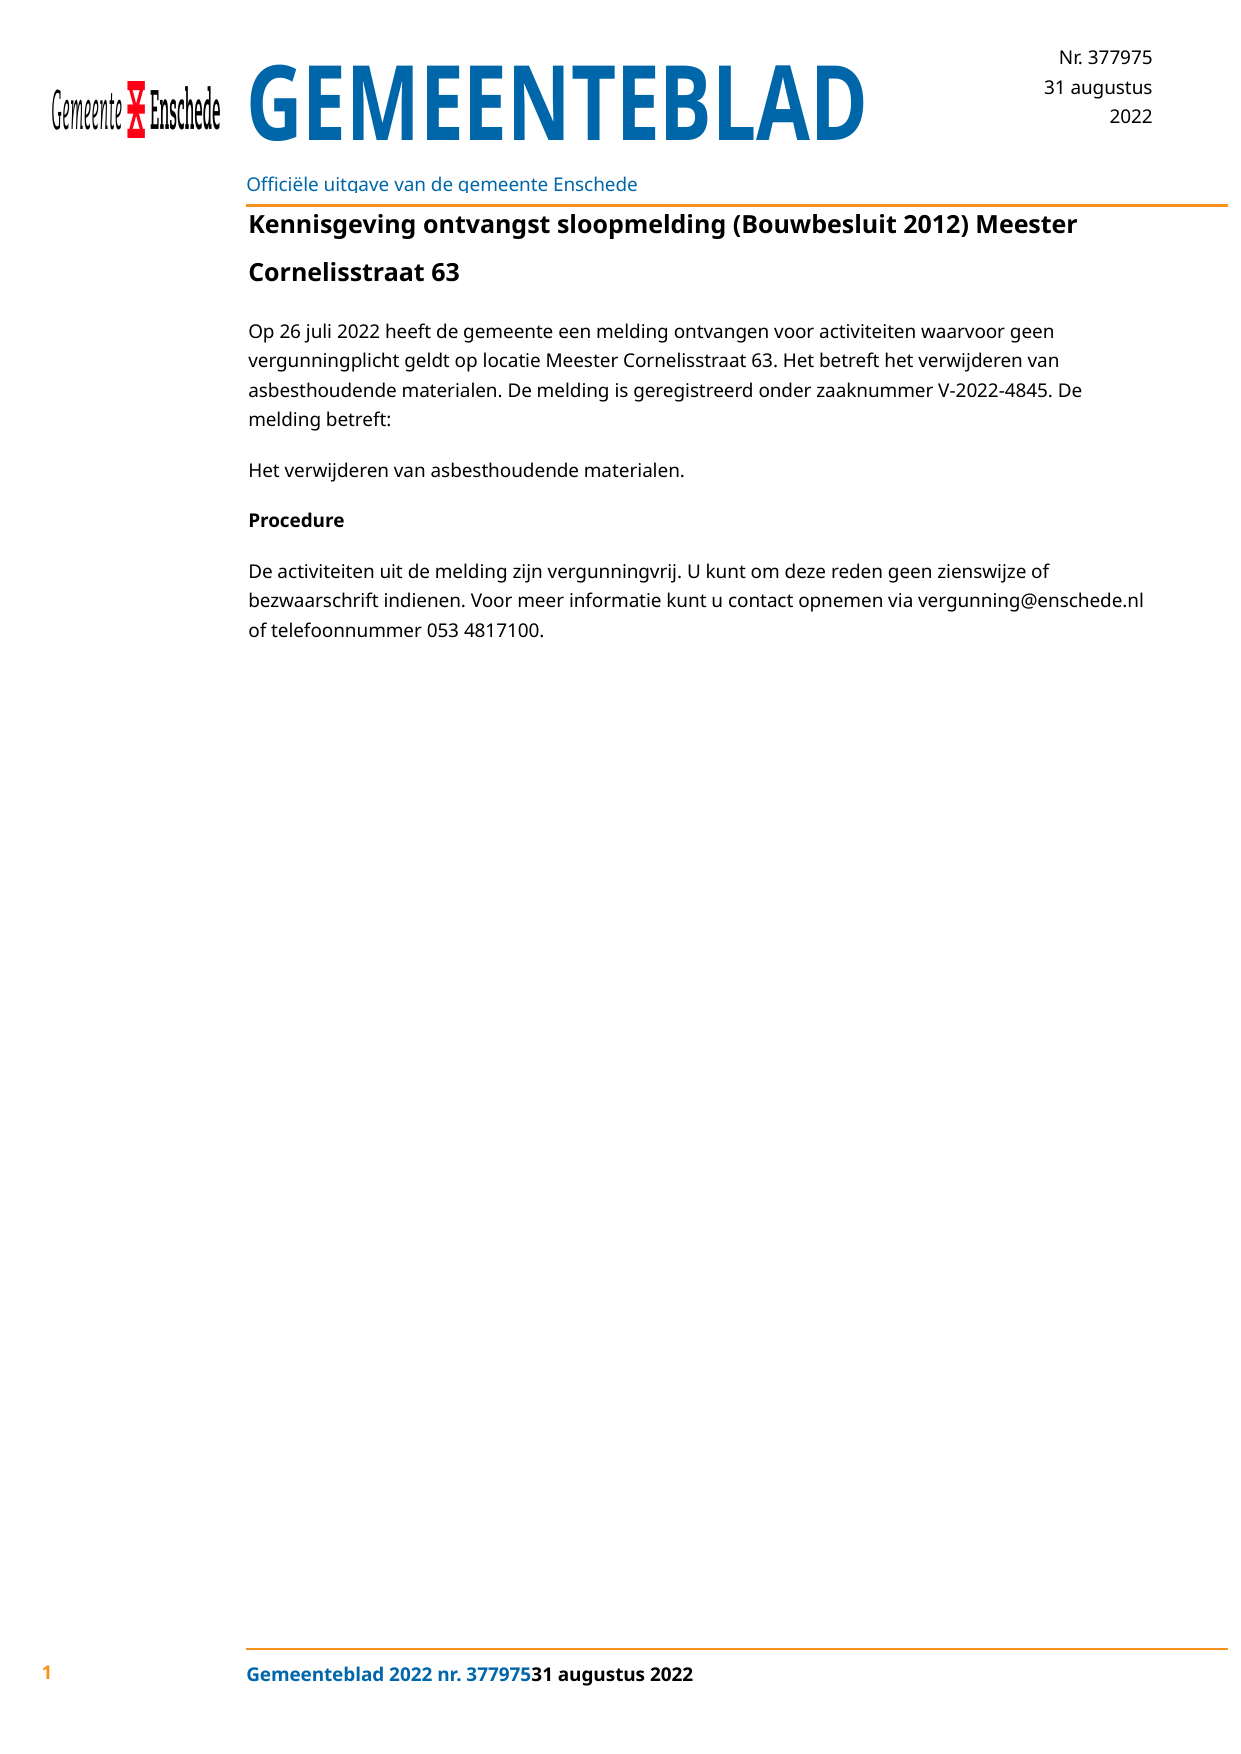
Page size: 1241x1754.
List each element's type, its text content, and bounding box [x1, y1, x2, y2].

text Procedure [248, 507, 1152, 533]
picture [41, 47, 231, 172]
text Het verwijderen van asbesthoudende materialen. [248, 457, 1152, 483]
text De activiteiten uit de melding zijn vergunningvrij. U kunt om deze reden geen zienswijze of bezwaarschrift indienen. Voor meer informatie kunt u contact opnemen via vergunning@enschede.nl of telefoonnummer 053 4817100. [248, 558, 1152, 643]
text Kennisgeving ontvangst sloopmelding (Bouwbesluit 2012) Meester Cornelisstraat 63 [248, 207, 1152, 288]
text Op 26 juli 2022 heeft de gemeente een melding ontvangen voor activiteiten waarvoor geen vergunningplicht geldt op locatie Meester Cornelisstraat 63. Het betreft het verwijderen van asbesthoudende materialen. De melding is geregistreerd onder zaaknummer V-2022-4845. De melding betreft: [248, 318, 1152, 432]
